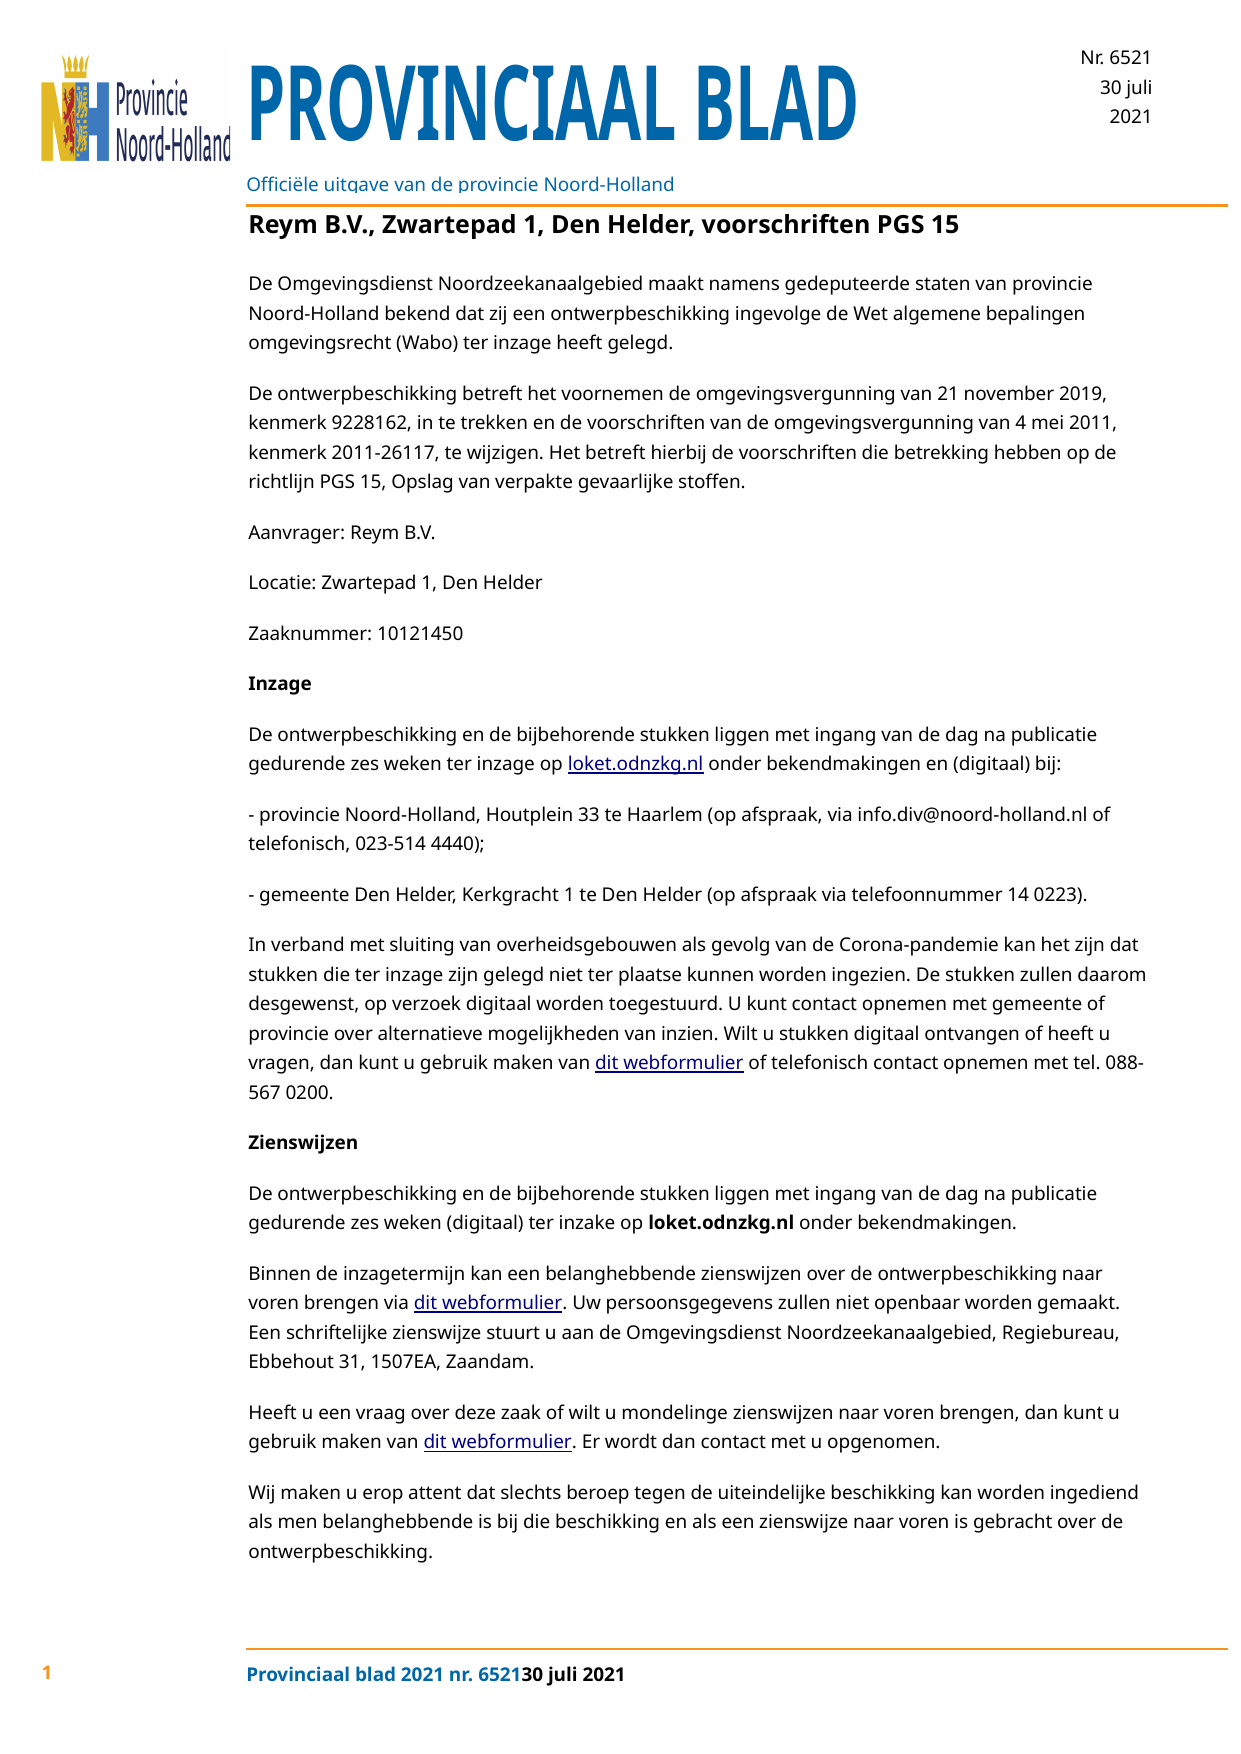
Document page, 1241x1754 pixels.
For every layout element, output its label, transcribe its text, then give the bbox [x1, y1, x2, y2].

text Reym B.V., Zwartepad 1, Den Helder, voorschriften PGS 15 [248, 207, 1152, 241]
text Zaaknummer: 10121450 [248, 620, 1152, 646]
picture [41, 47, 231, 172]
text Inzage [248, 670, 1152, 696]
text Aanvrager: Reym B.V. [248, 519, 1152, 545]
text - gemeente Den Helder, Kerkgracht 1 te Den Helder (op afspraak via telefoonnummer 14 0223). [248, 881, 1152, 906]
text De ontwerpbeschikking betreft het voornemen de omgevingsvergunning van 21 november 2019, kenmerk 9228162, in te trekken en de voorschriften van de omgevingsvergunning van 4 mei 2011, kenmerk 2011-26117, te wijzigen. Het betreft hierbij de voorschriften die betrekking hebben op de richtlijn PGS 15, Opslag van verpakte gevaarlijke stoffen. [248, 380, 1152, 494]
text Locatie: Zwartepad 1, Den Helder [248, 569, 1152, 595]
text Binnen de inzagetermijn kan een belanghebbende zienswijzen over de ontwerpbeschikking naar voren brengen via dit webformulier. Uw persoonsgegevens zullen niet openbaar worden gemaakt. Een schriftelijke zienswijze stuurt u aan de Omgevingsdienst Noordzeekanaalgebied, Regiebureau, Ebbehout 31, 1507EA, Zaandam. [248, 1260, 1152, 1374]
text Wij maken u erop attent dat slechts beroep tegen de uiteindelijke beschikking kan worden ingediend als men belanghebbende is bij die beschikking en als een zienswijze naar voren is gebracht over de ontwerpbeschikking. [248, 1479, 1152, 1564]
text Zienswijzen [248, 1129, 1152, 1155]
text De ontwerpbeschikking en de bijbehorende stukken liggen met ingang van de dag na publicatie gedurende zes weken ter inzage op loket.odnzkg.nl onder bekendmakingen en (digitaal) bij: [248, 721, 1152, 776]
text In verband met sluiting van overheidsgebouwen als gevolg van de Corona-pandemie kan het zijn dat stukken die ter inzage zijn gelegd niet ter plaatse kunnen worden ingezien. De stukken zullen daarom desgewenst, op verzoek digitaal worden toegestuurd. U kunt contact opnemen met gemeente of provincie over alternatieve mogelijkheden van inzien. Wilt u stukken digitaal ontvangen of heeft u vragen, dan kunt u gebruik maken van dit webformulier of telefonisch contact opnemen met tel. 088-567 0200. [248, 931, 1152, 1105]
text De ontwerpbeschikking en de bijbehorende stukken liggen met ingang van de dag na publicatie gedurende zes weken (digitaal) ter inzake op loket.odnzkg.nl onder bekendmakingen. [248, 1180, 1152, 1235]
text Heeft u een vraag over deze zaak of wilt u mondelinge zienswijzen naar voren brengen, dan kunt u gebruik maken van dit webformulier. Er wordt dan contact met u opgenomen. [248, 1399, 1152, 1454]
text - provincie Noord-Holland, Houtplein 33 te Haarlem (op afspraak, via info.div@noord-holland.nl of telefonisch, 023-514 4440); [248, 801, 1152, 856]
text De Omgevingsdienst Noordzeekanaalgebied maakt namens gedeputeerde staten van provincie Noord-Holland bekend dat zij een ontwerpbeschikking ingevolge de Wet algemene bepalingen omgevingsrecht (Wabo) ter inzage heeft gelegd. [248, 270, 1152, 355]
